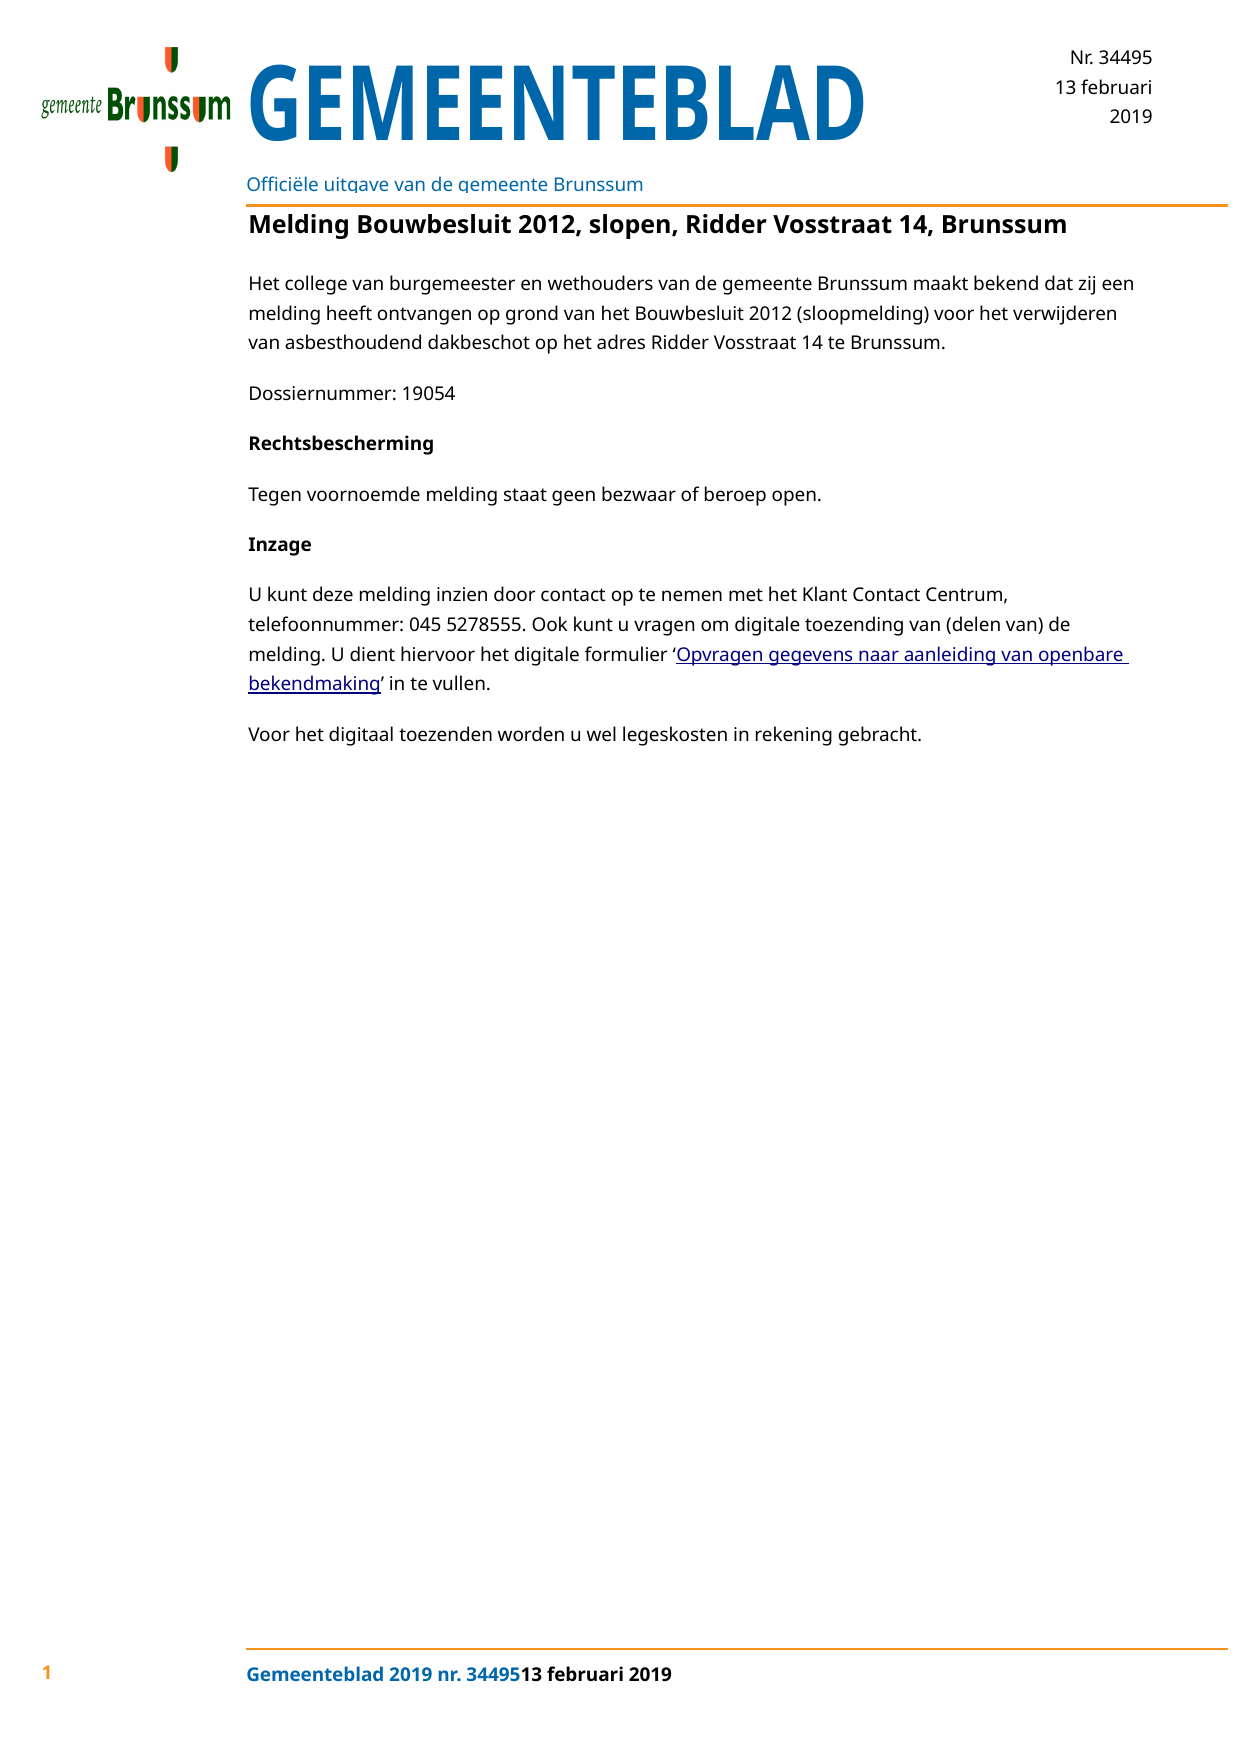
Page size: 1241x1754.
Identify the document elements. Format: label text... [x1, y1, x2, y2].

text Rechtsbescherming [248, 430, 1152, 456]
text Het college van burgemeester en wethouders van de gemeente Brunssum maakt bekend dat zij een melding heeft ontvangen op grond van het Bouwbesluit 2012 (sloopmelding) voor het verwijderen van asbesthoudend dakbeschot op het adres Ridder Vosstraat 14 te Brunssum. [248, 270, 1152, 355]
text Voor het digitaal toezenden worden u wel legeskosten in rekening gebracht. [248, 721, 1152, 746]
text U kunt deze melding inzien door contact op te nemen met het Klant Contact Centrum, telefoonnummer: 045 5278555. Ook kunt u vragen om digitale toezending van (delen van) de melding. U dient hiervoor het digitale formulier ‘Opvragen gegevens naar aanleiding van openbare bekendmaking’ in te vullen. [248, 582, 1152, 696]
text Melding Bouwbesluit 2012, slopen, Ridder Vosstraat 14, Brunssum [248, 207, 1152, 241]
text Inzage [248, 531, 1152, 557]
text Dossiernummer: 19054 [248, 380, 1152, 406]
picture [41, 47, 231, 172]
text Tegen voornoemde melding staat geen bezwaar of beroep open. [248, 481, 1152, 506]
